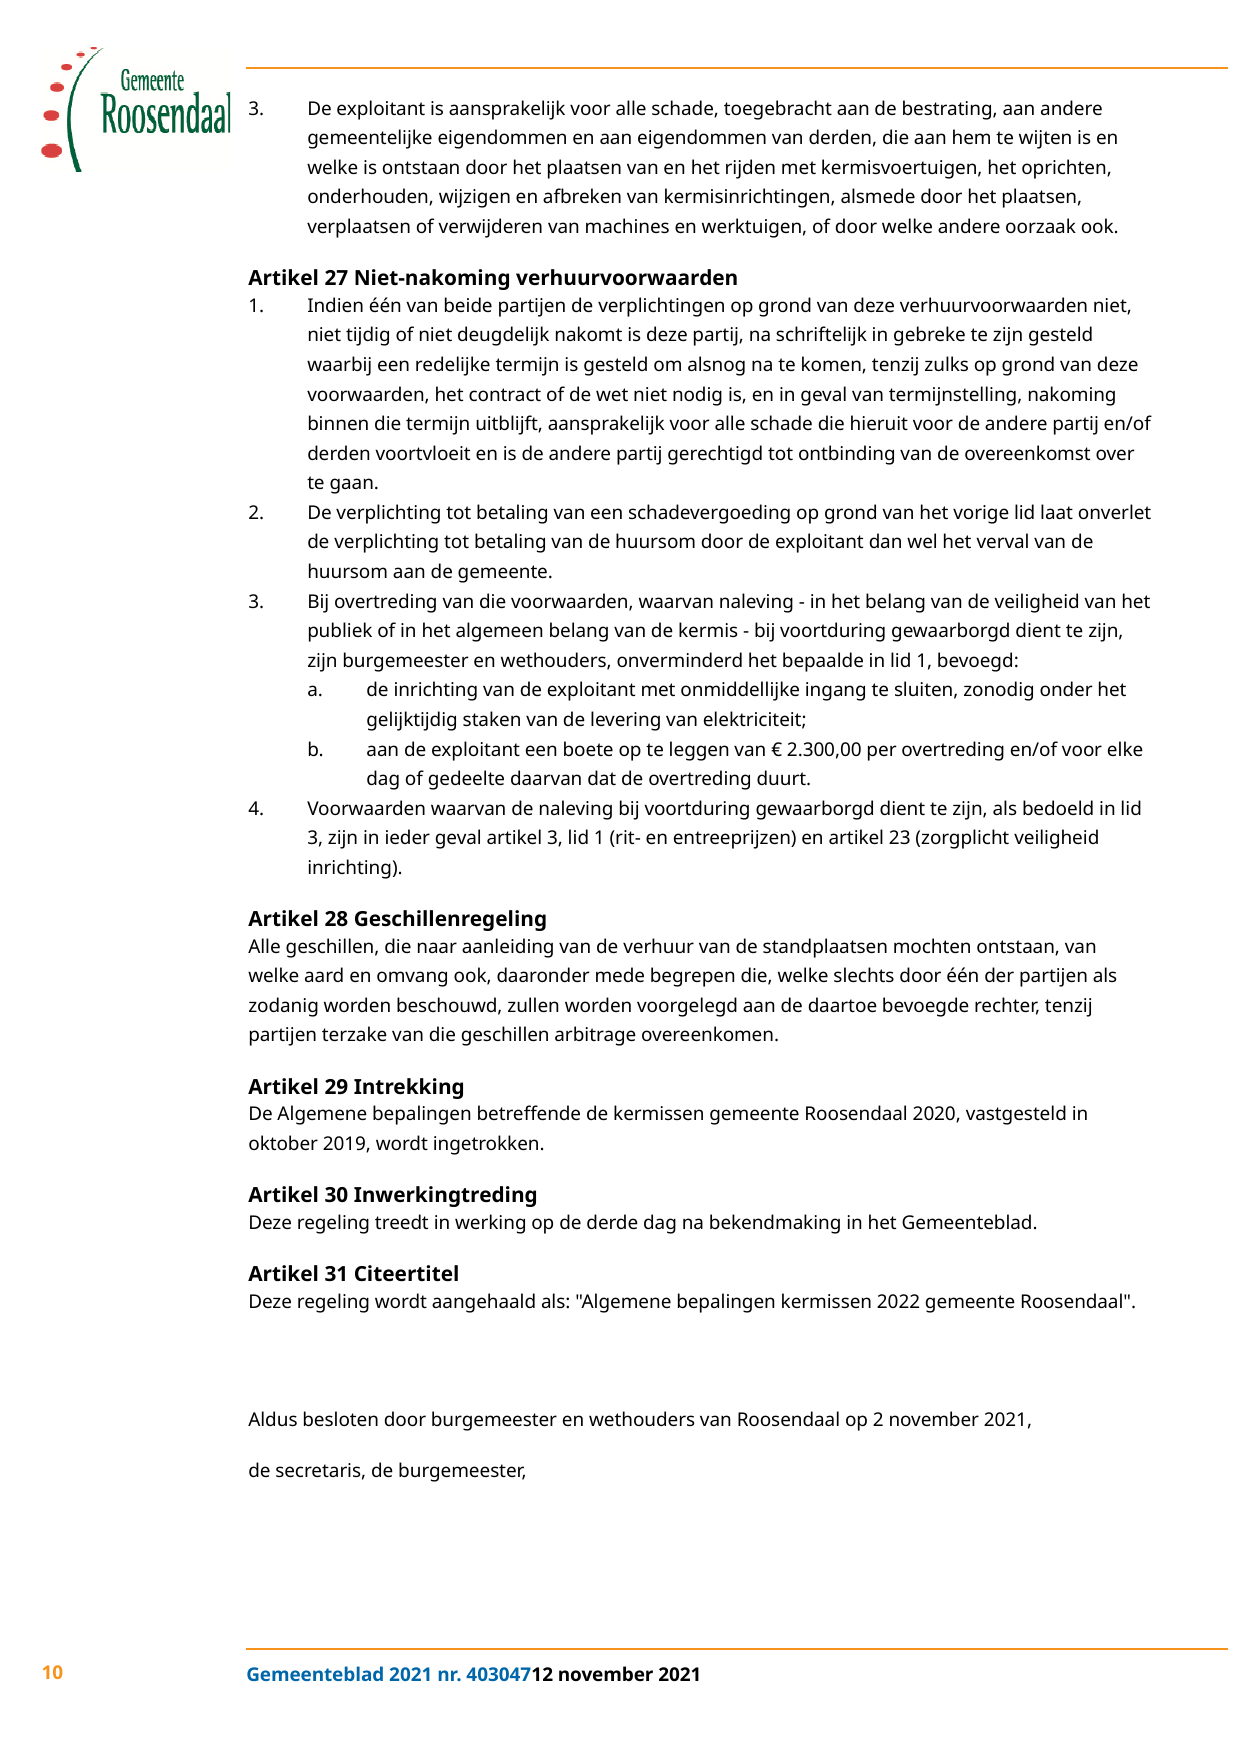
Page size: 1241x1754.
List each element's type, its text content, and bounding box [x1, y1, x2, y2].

text De Algemene bepalingen betreffende de kermissen gemeente Roosendaal 2020, vastgesteld in oktober 2019, wordt ingetrokken. [248, 1101, 1152, 1156]
list De verplichting tot betaling van een schadevergoeding op grond van het vorige lid laat onverlet de verplichting tot betaling van de huursom door de exploitant dan wel het verval van de huursom aan de gemeente. [248, 499, 1152, 584]
list aan de exploitant een boete op te leggen van € 2.300,00 per overtreding en/of voor elke dag of gedeelte daarvan dat de overtreding duurt. [307, 736, 1152, 791]
list De exploitant is aansprakelijk voor alle schade, toegebracht aan de bestrating, aan andere gemeentelijke eigendommen en aan eigendommen van derden, die aan hem te wijten is en welke is ontstaan door het plaatsen van en het rijden met kermisvoertuigen, het oprichten, onderhouden, wijzigen en afbreken van kermisinrichtingen, alsmede door het plaatsen, verplaatsen of verwijderen van machines en werktuigen, of door welke andere oorzaak ook. [248, 95, 1152, 239]
text Artikel 31 Citeertitel [248, 1259, 1152, 1288]
list Bij overtreding van die voorwaarden, waarvan naleving - in het belang van de veiligheid van het publiek of in het algemeen belang van de kermis - bij voortduring gewaarborgd dient te zijn, zijn burgemeester en wethouders, onverminderd het bepaalde in lid 1, bevoegd: [248, 588, 1152, 673]
list Indien één van beide partijen de verplichtingen op grond van deze verhuurvoorwaarden niet, niet tijdig of niet deugdelijk nakomt is deze partij, na schriftelijk in gebreke te zijn gesteld waarbij een redelijke termijn is gesteld om alsnog na te komen, tenzij zulks op grond van deze voorwaarden, het contract of de wet niet nodig is, en in geval van termijnstelling, nakoming binnen die termijn uitblijft, aansprakelijk voor alle schade die hieruit voor de andere partij en/of derden voortvloeit en is de andere partij gerechtigd tot ontbinding van de overeenkomst over te gaan. [248, 292, 1152, 495]
text Artikel 27 Niet-nakoming verhuurvoorwaarden [248, 263, 1152, 292]
text Aldus besloten door burgemeester en wethouders van Roosendaal op 2 november 2021, [248, 1406, 1152, 1432]
list Voorwaarden waarvan de naleving bij voortduring gewaarborgd dient te zijn, als bedoeld in lid 3, zijn in ieder geval artikel 3, lid 1 (rit- en entreeprijzen) en artikel 23 (zorgplicht veiligheid inrichting). [248, 795, 1152, 880]
picture [41, 47, 231, 172]
text Artikel 28 Geschillenregeling [248, 904, 1152, 933]
list de inrichting van de exploitant met onmiddellijke ingang te sluiten, zonodig onder het gelijktijdig staken van de levering van elektriciteit; [307, 677, 1152, 732]
text Artikel 29 Intrekking [248, 1072, 1152, 1101]
text de secretaris, de burgemeester, [248, 1458, 1152, 1483]
text Deze regeling wordt aangehaald als: "Algemene bepalingen kermissen 2022 gemeente Roosendaal". [248, 1288, 1152, 1313]
text Artikel 30 Inwerkingtreding [248, 1181, 1152, 1209]
text Deze regeling treedt in werking op de derde dag na bekendmaking in het Gemeenteblad. [248, 1209, 1152, 1235]
text Alle geschillen, die naar aanleiding van de verhuur van de standplaatsen mochten ontstaan, van welke aard en omvang ook, daaronder mede begrepen die, welke slechts door één der partijen als zodanig worden beschouwd, zullen worden voorgelegd aan de daartoe bevoegde rechter, tenzij partijen terzake van die geschillen arbitrage overeenkomen. [248, 933, 1152, 1047]
